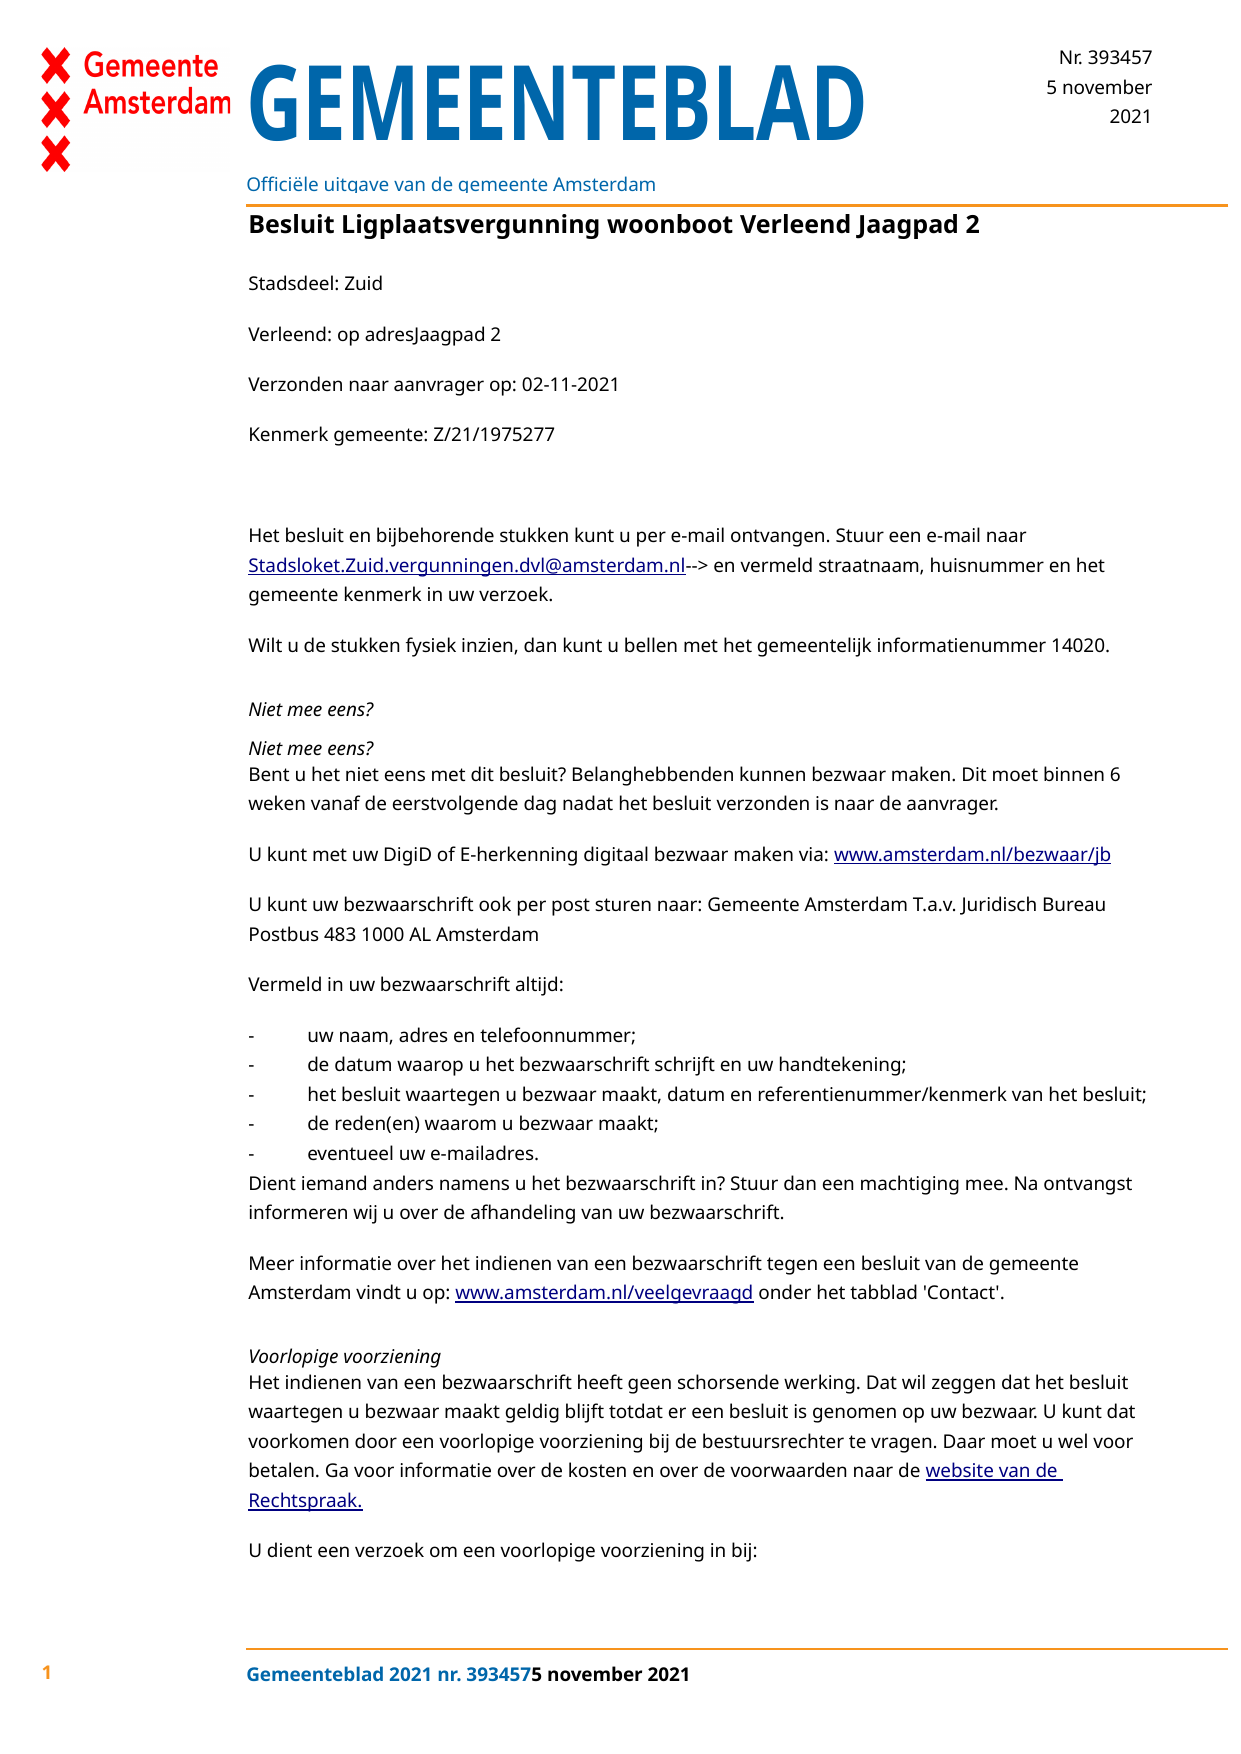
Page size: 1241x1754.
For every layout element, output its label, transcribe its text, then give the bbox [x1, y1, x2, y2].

text Meer informatie over het indienen van een bezwaarschrift tegen een besluit van de gemeente Amsterdam vindt u op: www.amsterdam.nl/veelgevraagd onder het tabblad 'Contact'. [248, 1250, 1152, 1305]
list de reden(en) waarom u bezwaar maakt; [248, 1111, 1152, 1136]
text Dient iemand anders namens u het bezwaarschrift in? Stuur dan een machtiging mee. Na ontvangst informeren wij u over de afhandeling van uw bezwaarschrift. [248, 1170, 1152, 1225]
list de datum waarop u het bezwaarschrift schrijft en uw handtekening; [248, 1051, 1152, 1077]
list uw naam, adres en telefoonnummer; [248, 1022, 1152, 1047]
text Kenmerk gemeente: Z/21/1975277 [248, 422, 1152, 447]
text U kunt met uw DigiD of E-herkenning digitaal bezwaar maken via: www.amsterdam.nl/bezwaar/jb [248, 841, 1152, 867]
text U kunt uw bezwaarschrift ook per post sturen naar: Gemeente Amsterdam T.a.v. Juridisch Bureau Postbus 483 1000 AL Amsterdam [248, 891, 1152, 947]
text Niet mee eens? [248, 696, 1152, 722]
text Verleend: op adresJaagpad 2 [248, 321, 1152, 346]
text Het besluit en bijbehorende stukken kunt u per e-mail ontvangen. Stuur een e-mail naar Stadsloket.Zuid.vergunningen.dvl@amsterdam.nl--> en vermeld straatnaam, huisnummer en het gemeente kenmerk in uw verzoek. [248, 522, 1152, 607]
picture [41, 47, 231, 172]
list het besluit waartegen u bezwaar maakt, datum en referentienummer/kenmerk van het besluit; [248, 1081, 1152, 1107]
text Wilt u de stukken fysiek inzien, dan kunt u bellen met het gemeentelijk informatienummer 14020. [248, 632, 1152, 658]
list eventueel uw e-mailadres. [248, 1140, 1152, 1166]
text Besluit Ligplaatsvergunning woonboot Verleend Jaagpad 2 [248, 207, 1152, 241]
text Verzonden naar aanvrager op: 02-11-2021 [248, 371, 1152, 397]
text Voorlopige voorziening [248, 1343, 1152, 1369]
text U dient een verzoek om een voorlopige voorziening in bij: [248, 1538, 1152, 1563]
text Vermeld in uw bezwaarschrift altijd: [248, 971, 1152, 997]
text Stadsdeel: Zuid [248, 270, 1152, 296]
text Niet mee eens? [248, 735, 1152, 761]
text Bent u het niet eens met dit besluit? Belanghebbenden kunnen bezwaar maken. Dit moet binnen 6 weken vanaf de eerstvolgende dag nadat het besluit verzonden is naar de aanvrager. [248, 761, 1152, 816]
text Het indienen van een bezwaarschrift heeft geen schorsende werking. Dat wil zeggen dat het besluit waartegen u bezwaar maakt geldig blijft totdat er een besluit is genomen op uw bezwaar. U kunt dat voorkomen door een voorlopige voorziening bij de bestuursrechter te vragen. Daar moet u wel voor betalen. Ga voor informatie over de kosten en over de voorwaarden naar de website van de Rechtspraak. [248, 1369, 1152, 1513]
